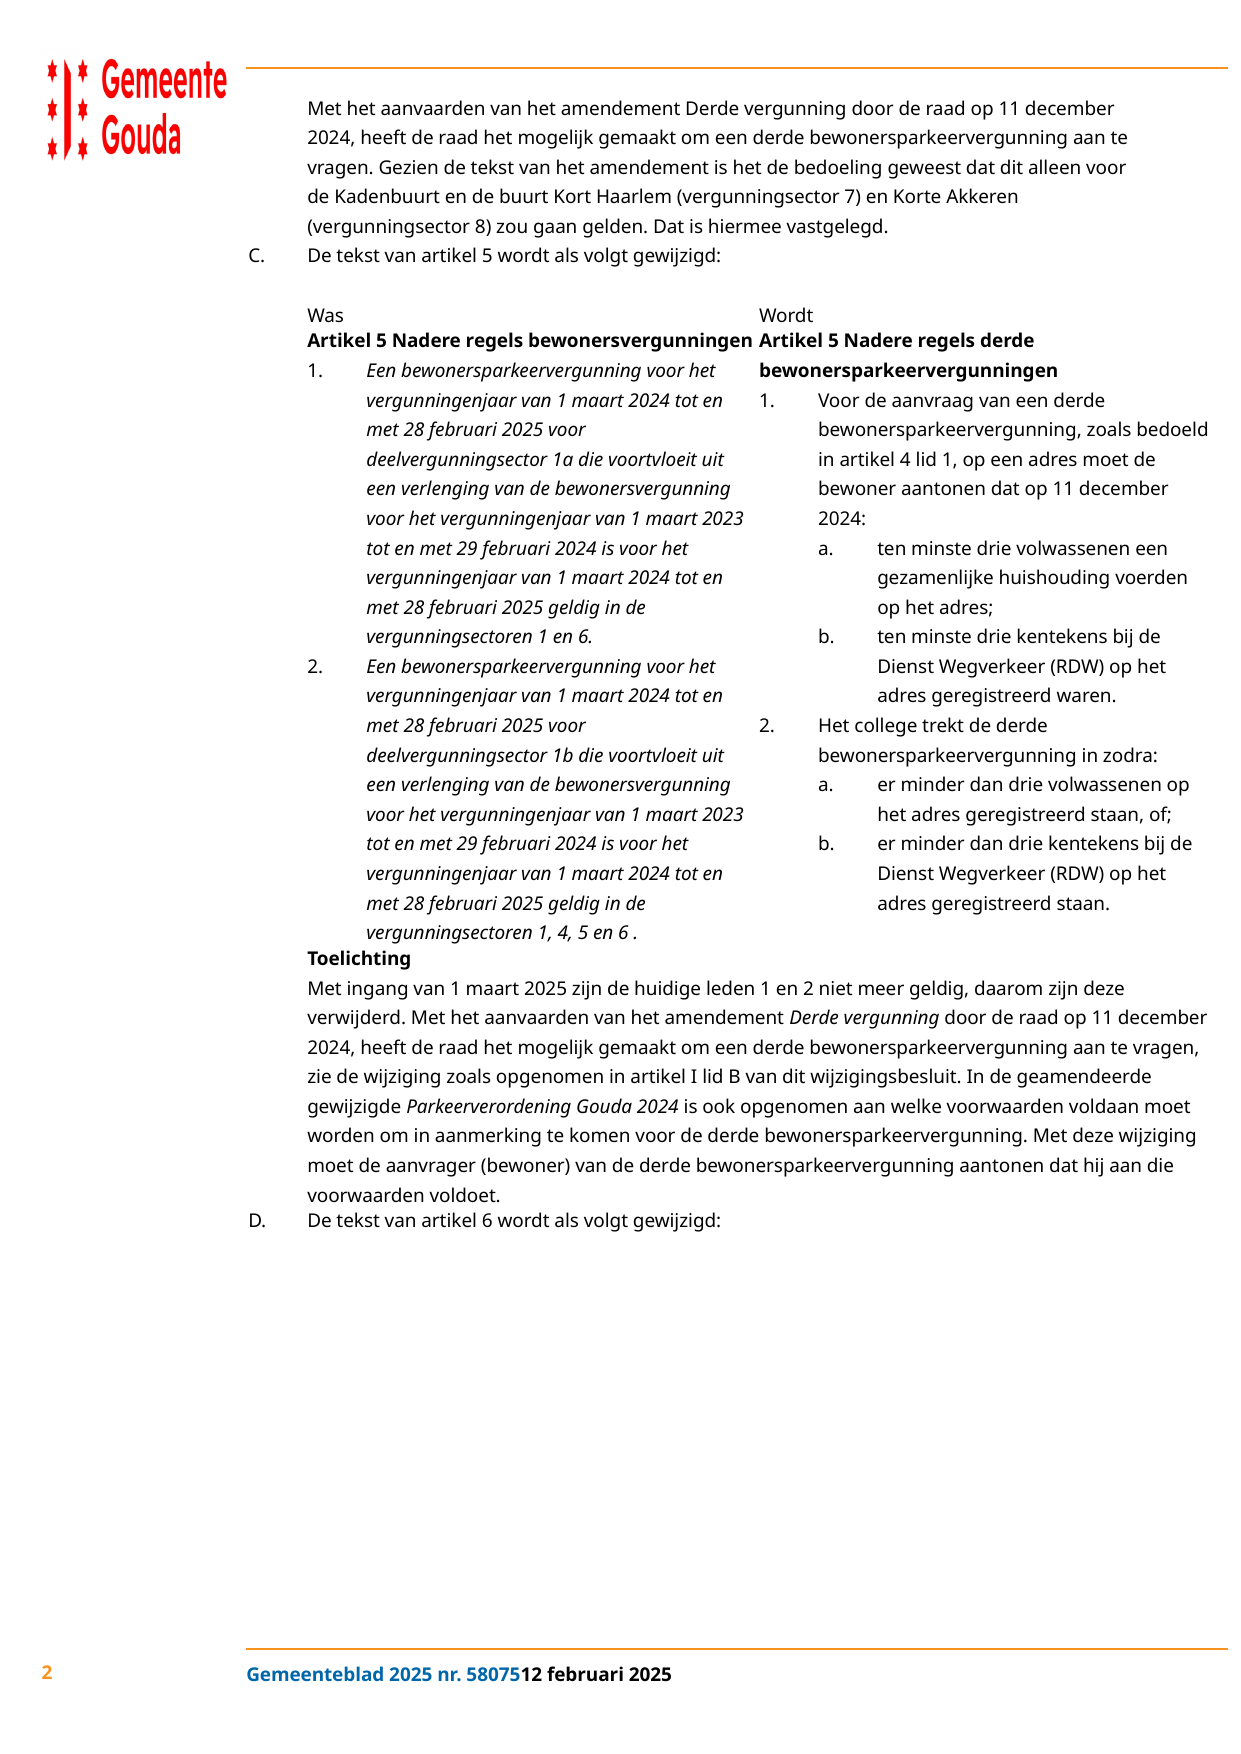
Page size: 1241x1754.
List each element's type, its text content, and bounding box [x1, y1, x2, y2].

picture [41, 47, 231, 172]
list Met het aanvaarden van het amendement Derde vergunning door de raad op 11 december 2024, heeft de raad het mogelijk gemaakt om een derde bewonersparkeervergunning aan te vragen. Gezien de tekst van het amendement is het de bedoeling geweest dat dit alleen voor de Kadenbuurt en de buurt Kort Haarlem (vergunningsector 7) en Korte Akkeren (vergunningsector 8) zou gaan gelden. Dat is hiermee vastgelegd. [248, 95, 1152, 239]
table_cell Artikel 5 Nadere regels bewonersvergunningen Een bewonersparkeervergunning voor het vergunningenjaar van 1 maart 2024 tot en met 28 februari 2025 voor deelvergunningsector 1a die voortvloeit uit een verlenging van de bewonersvergunning voor het vergunningenjaar van 1 maart 2023 tot en met 29 februari 2024 is voor het vergunningenjaar van 1 maart 2024 tot en met 28 februari 2025 geldig in de vergunningsectoren 1 en 6. Een bewonersparkeervergunning voor het vergunningenjaar van 1 maart 2024 tot en met 28 februari 2025 voor deelvergunningsector 1b die voortvloeit uit een verlenging van de bewonersvergunning voor het vergunningenjaar van 1 maart 2023 tot en met 29 februari 2024 is voor het vergunningenjaar van 1 maart 2024 tot en met 28 februari 2025 geldig in de vergunningsectoren 1, 4, 5 en 6 . [307, 328, 759, 945]
table_header Wordt [759, 302, 1211, 328]
list De tekst van artikel 6 wordt als volgt gewijzigd: [248, 1208, 1152, 1233]
list De tekst van artikel 5 wordt als volgt gewijzigd: [248, 243, 1152, 268]
table_cell Toelichting Met ingang van 1 maart 2025 zijn de huidige leden 1 en 2 niet meer geldig, daarom zijn deze verwijderd. Met het aanvaarden van het amendement Derde vergunning door de raad op 11 december 2024, heeft de raad het mogelijk gemaakt om een derde bewonersparkeervergunning aan te vragen, zie de wijziging zoals opgenomen in artikel I lid B van dit wijzigingsbesluit. In de geamendeerde gewijzigde Parkeerverordening Gouda 2024 is ook opgenomen aan welke voorwaarden voldaan moet worden om in aanmerking te komen voor de derde bewonersparkeervergunning. Met deze wijziging moet de aanvrager (bewoner) van de derde bewonersparkeervergunning aantonen dat hij aan die voorwaarden voldoet. [307, 945, 1211, 1207]
table_cell Artikel 5 Nadere regels derde bewonersparkeervergunningen Voor de aanvraag van een derde bewonersparkeervergunning, zoals bedoeld in artikel 4 lid 1, op een adres moet de bewoner aantonen dat op 11 december 2024: ten minste drie volwassenen een gezamenlijke huishouding voerden op het adres; ten minste drie kentekens bij de Dienst Wegverkeer (RDW) op het adres geregistreerd waren. Het college trekt de derde bewonersparkeervergunning in zodra: er minder dan drie volwassenen op het adres geregistreerd staan, of; er minder dan drie kentekens bij de Dienst Wegverkeer (RDW) op het adres geregistreerd staan. [759, 328, 1211, 945]
table_header Was [307, 302, 759, 328]
